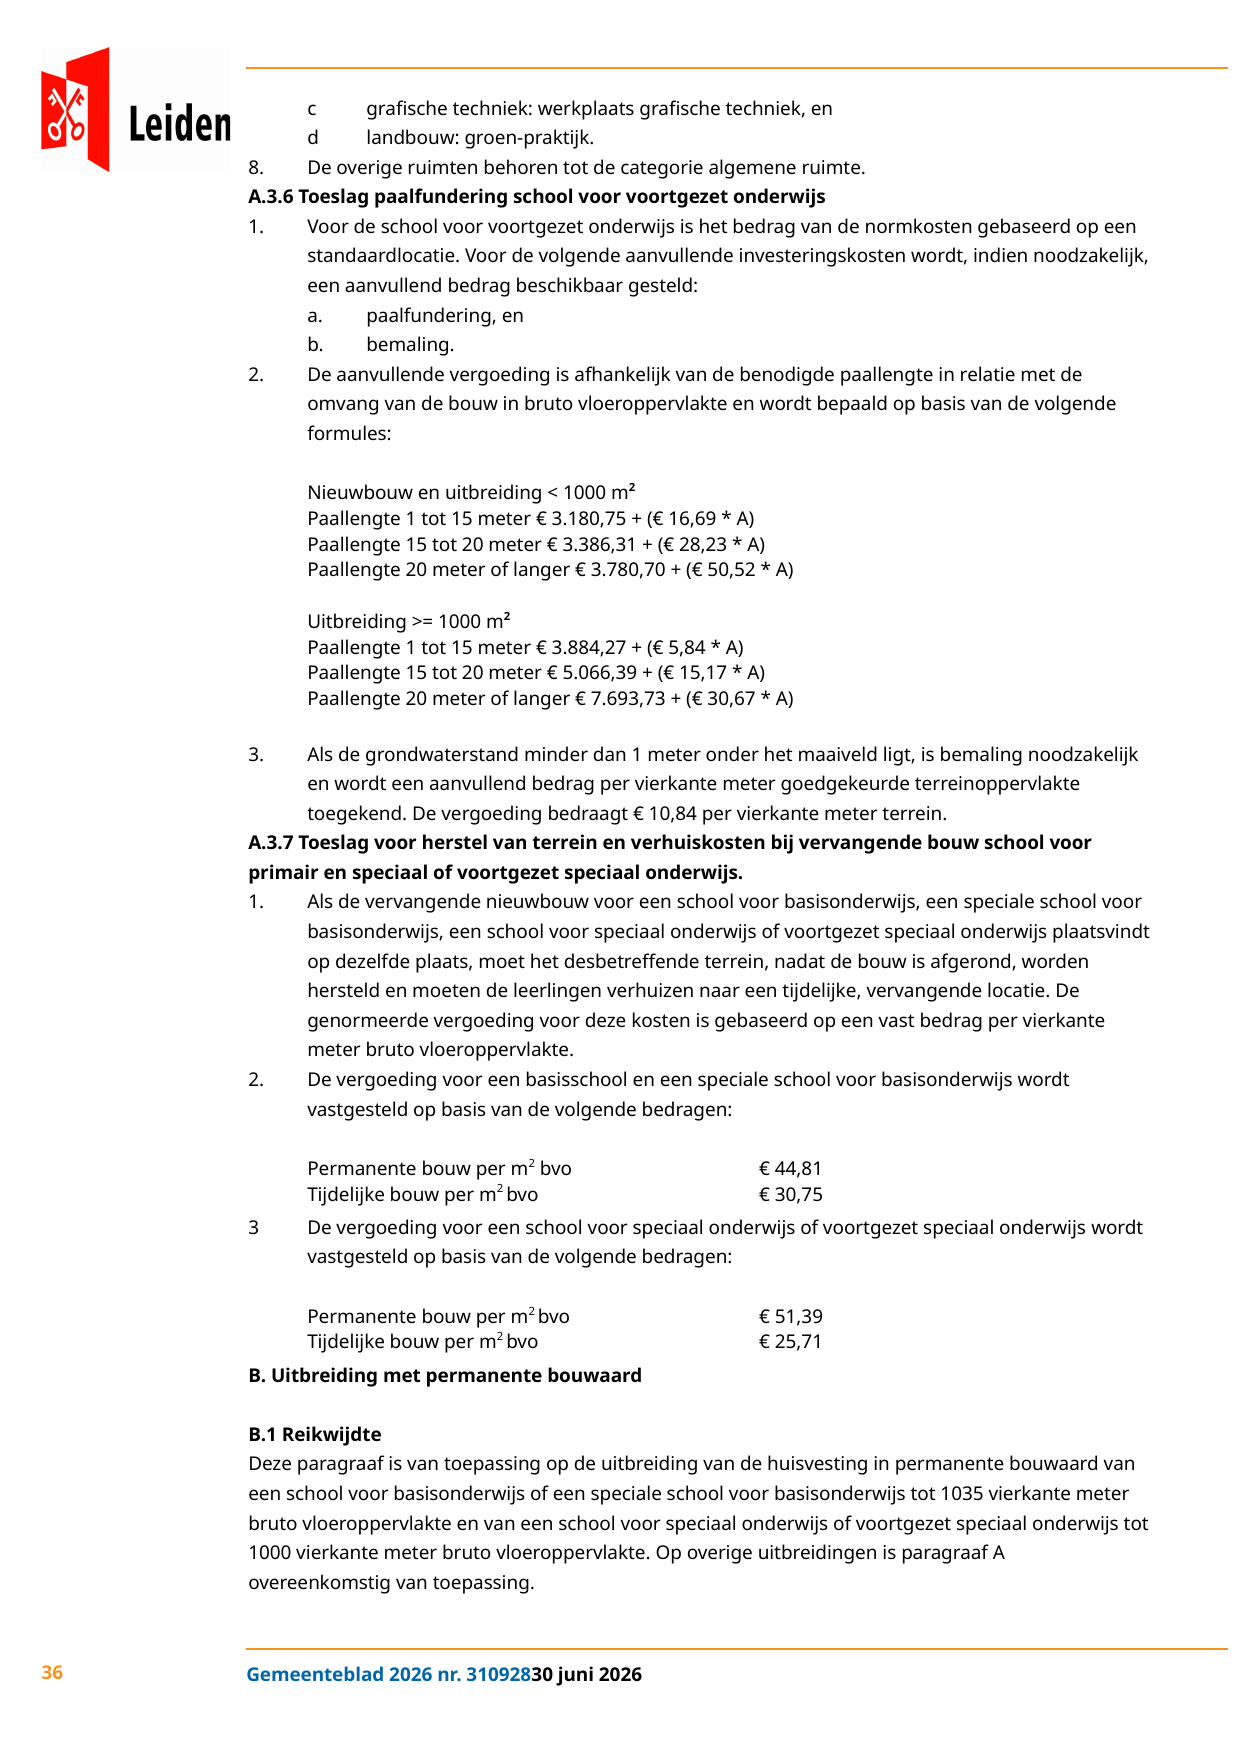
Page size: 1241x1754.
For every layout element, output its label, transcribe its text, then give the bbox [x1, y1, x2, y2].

table_cell Paallengte 15 tot 20 meter € 3.386,31 + (€ 28,23 * A) [307, 531, 1211, 557]
list landbouw: groen-praktijk. [307, 124, 1152, 150]
list bemaling. [307, 331, 1152, 357]
list Voor de school voor voortgezet onderwijs is het bedrag van de normkosten gebaseerd op een standaardlocatie. Voor de volgende aanvullende investeringskosten wordt, indien noodzakelijk, een aanvullend bedrag beschikbaar gesteld: [248, 213, 1152, 298]
table_cell Paallengte 20 meter of langer € 7.693,73 + (€ 30,67 * A) [307, 685, 1211, 711]
list grafische techniek: werkplaats grafische techniek, en [307, 95, 1152, 121]
table_cell Paallengte 1 tot 15 meter € 3.180,75 + (€ 16,69 * A) [307, 505, 1211, 531]
list De overige ruimten behoren tot de categorie algemene ruimte. [248, 154, 1152, 180]
list De vergoeding voor een basisschool en een speciale school voor basisonderwijs wordt vastgesteld op basis van de volgende bedragen: [248, 1066, 1152, 1121]
table_cell Paallengte 20 meter of langer € 3.780,70 + (€ 50,52 * A) [307, 557, 1211, 582]
text B.1 Reikwijdte [248, 1421, 1152, 1447]
list Als de vervangende nieuwbouw voor een school voor basisonderwijs, een speciale school voor basisonderwijs, een school voor speciaal onderwijs of voortgezet speciaal onderwijs plaatsvindt op dezelfde plaats, moet het desbetreffende terrein, nadat de bouw is afgerond, worden hersteld en moeten de leerlingen verhuizen naar een tijdelijke, vervangende locatie. De genormeerde vergoeding voor deze kosten is gebaseerd op een vast bedrag per vierkante meter bruto vloeroppervlakte. [248, 889, 1152, 1062]
table_cell € 30,75 [759, 1181, 1211, 1206]
list paalfundering, en [307, 302, 1152, 328]
text B. Uitbreiding met permanente bouwaard [248, 1362, 1152, 1387]
table_cell Tijdelijke bouw per m2 bvo [307, 1329, 759, 1354]
text A.3.6 Toeslag paalfundering school voor voortgezet onderwijs [248, 183, 1152, 209]
table_header Nieuwbouw en uitbreiding < 1000 m2 [307, 480, 1211, 505]
list De vergoeding voor een school voor speciaal onderwijs of voortgezet speciaal onderwijs wordt vastgesteld op basis van de volgende bedragen: [248, 1214, 1152, 1269]
text Deze paragraaf is van toepassing op de uitbreiding van de huisvesting in permanente bouwaard van een school voor basisonderwijs of een speciale school voor basisonderwijs tot 1035 vierkante meter bruto vloeroppervlakte en van een school voor speciaal onderwijs of voortgezet speciaal onderwijs tot 1000 vierkante meter bruto vloeroppervlakte. Op overige uitbreidingen is paragraaf A overeenkomstig van toepassing. [248, 1451, 1152, 1594]
table_cell [307, 583, 1211, 608]
table_cell Tijdelijke bouw per m2 bvo [307, 1181, 759, 1206]
table_header € 44,81 [759, 1155, 1211, 1181]
text A.3.7 Toeslag voor herstel van terrein en verhuiskosten bij vervangende bouw school voor primair en speciaal of voortgezet speciaal onderwijs. [248, 829, 1152, 885]
list Als de grondwaterstand minder dan 1 meter onder het maaiveld ligt, is bemaling noodzakelijk en wordt een aanvullend bedrag per vierkante meter goedgekeurde terreinoppervlakte toegekend. De vergoeding bedraagt € 10,84 per vierkante meter terrein. [248, 741, 1152, 826]
table_cell Uitbreiding >= 1000 m2 [307, 608, 1211, 634]
table_cell Paallengte 1 tot 15 meter € 3.884,27 + (€ 5,84 * A) [307, 634, 1211, 659]
table_header Permanente bouw per m2 bvo [307, 1303, 759, 1328]
list De aanvullende vergoeding is afhankelijk van de benodigde paallengte in relatie met de omvang van de bouw in bruto vloeroppervlakte en wordt bepaald op basis van de volgende formules: [248, 361, 1152, 446]
table_header Permanente bouw per m2 bvo [307, 1155, 759, 1181]
table_cell € 25,71 [759, 1329, 1211, 1354]
table_header € 51,39 [759, 1303, 1211, 1328]
picture [41, 47, 231, 172]
table_cell Paallengte 15 tot 20 meter € 5.066,39 + (€ 15,17 * A) [307, 660, 1211, 685]
